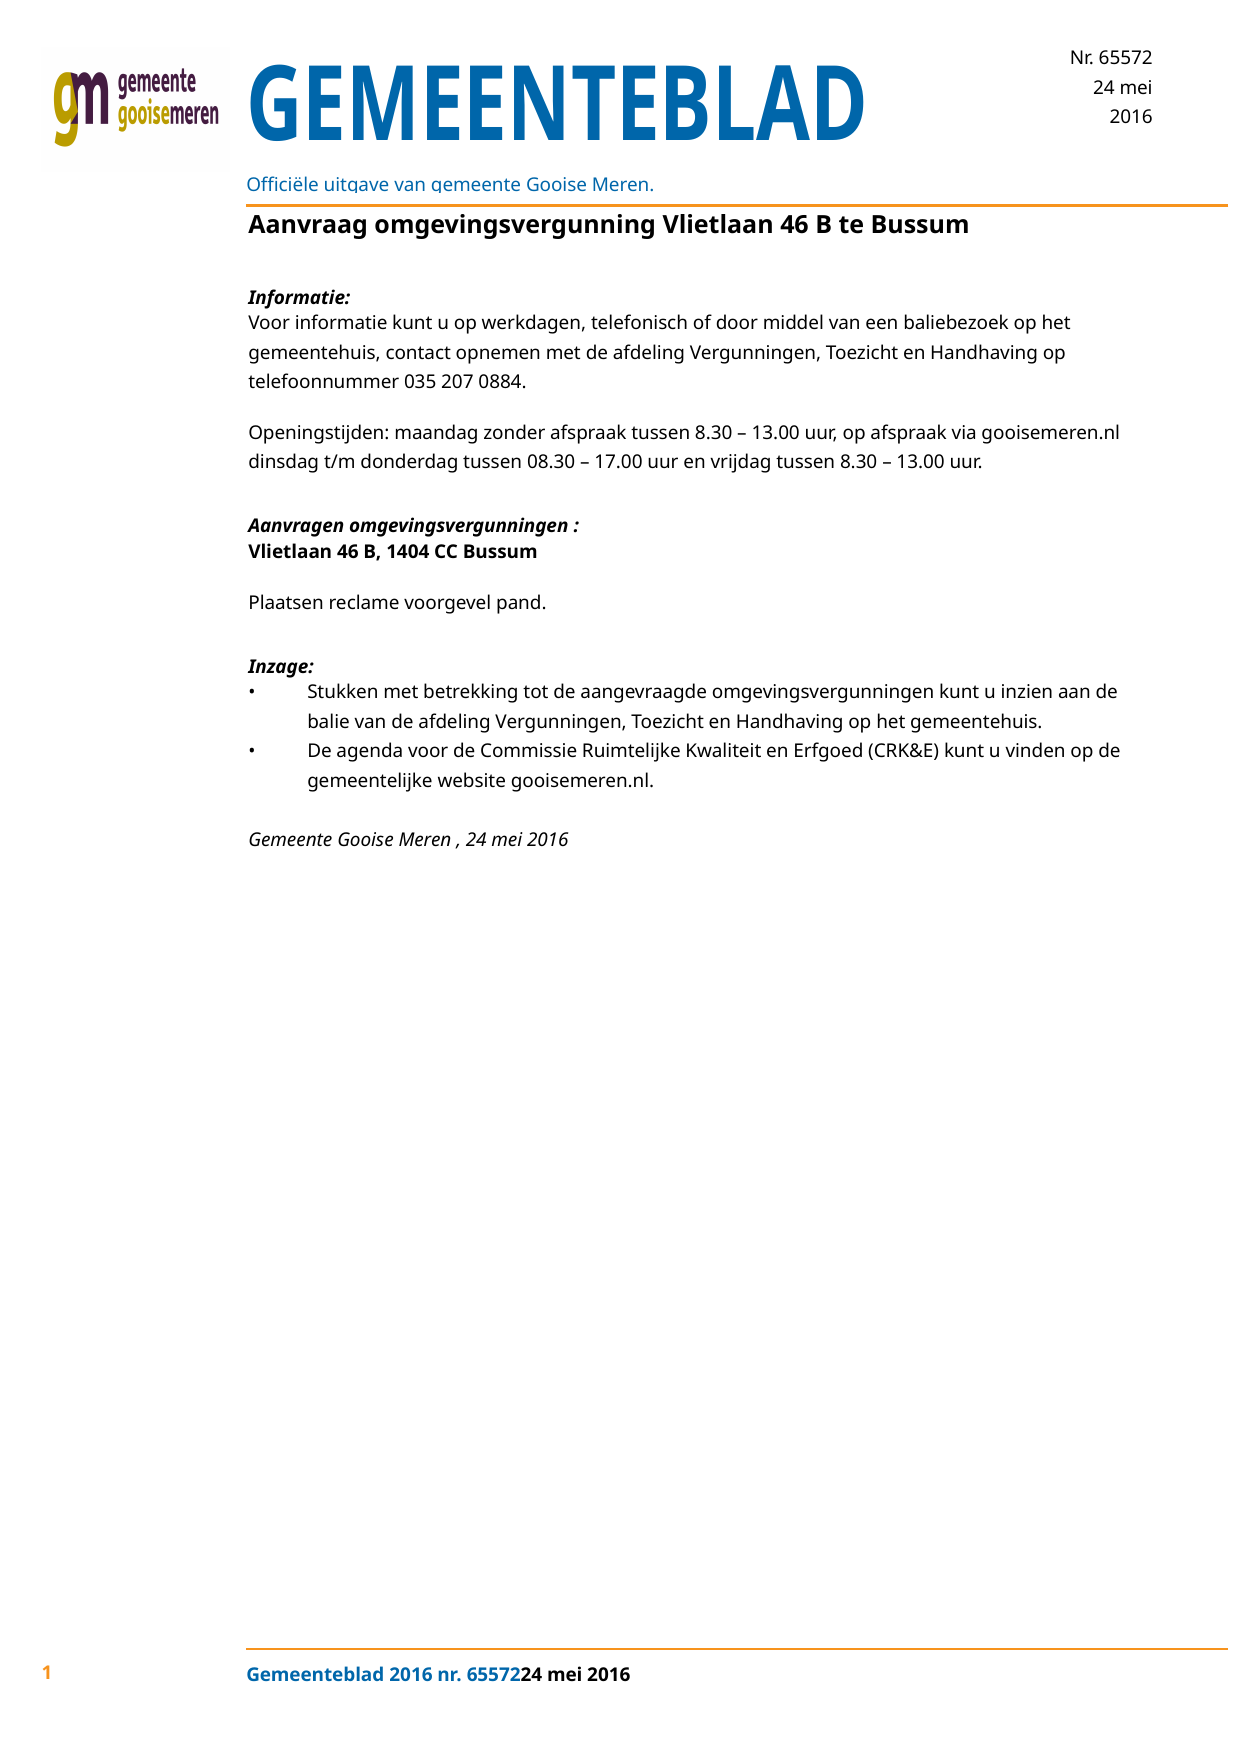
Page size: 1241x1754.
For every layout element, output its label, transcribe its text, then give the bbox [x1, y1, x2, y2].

picture [41, 47, 231, 172]
text Voor informatie kunt u op werkdagen, telefonisch of door middel van een baliebezoek op het gemeentehuis, contact opnemen met de afdeling Vergunningen, Toezicht en Handhaving op telefoonnummer 035 207 0884. [248, 309, 1152, 394]
text Openingstijden: maandag zonder afspraak tussen 8.30 – 13.00 uur, op afspraak via gooisemeren.nl dinsdag t/m donderdag tussen 08.30 – 17.00 uur en vrijdag tussen 8.30 – 13.00 uur. [248, 419, 1152, 474]
text Aanvragen omgevingsvergunningen : [248, 513, 1152, 538]
text Vlietlaan 46 B, 1404 CC Bussum [248, 538, 1152, 564]
text Plaatsen reclame voorgevel pand. [248, 589, 1152, 614]
list Stukken met betrekking tot de aangevraagde omgevingsvergunningen kunt u inzien aan de balie van de afdeling Vergunningen, Toezicht en Handhaving op het gemeentehuis. [248, 678, 1152, 734]
text Inzage: [248, 653, 1152, 678]
text Aanvraag omgevingsvergunning Vlietlaan 46 B te Bussum [248, 207, 1152, 241]
text Informatie: [248, 284, 1152, 309]
list De agenda voor de Commissie Ruimtelijke Kwaliteit en Erfgoed (CRK&E) kunt u vinden op de gemeentelijke website gooisemeren.nl. [248, 738, 1152, 793]
text Gemeente Gooise Meren , 24 mei 2016 [248, 826, 1152, 852]
